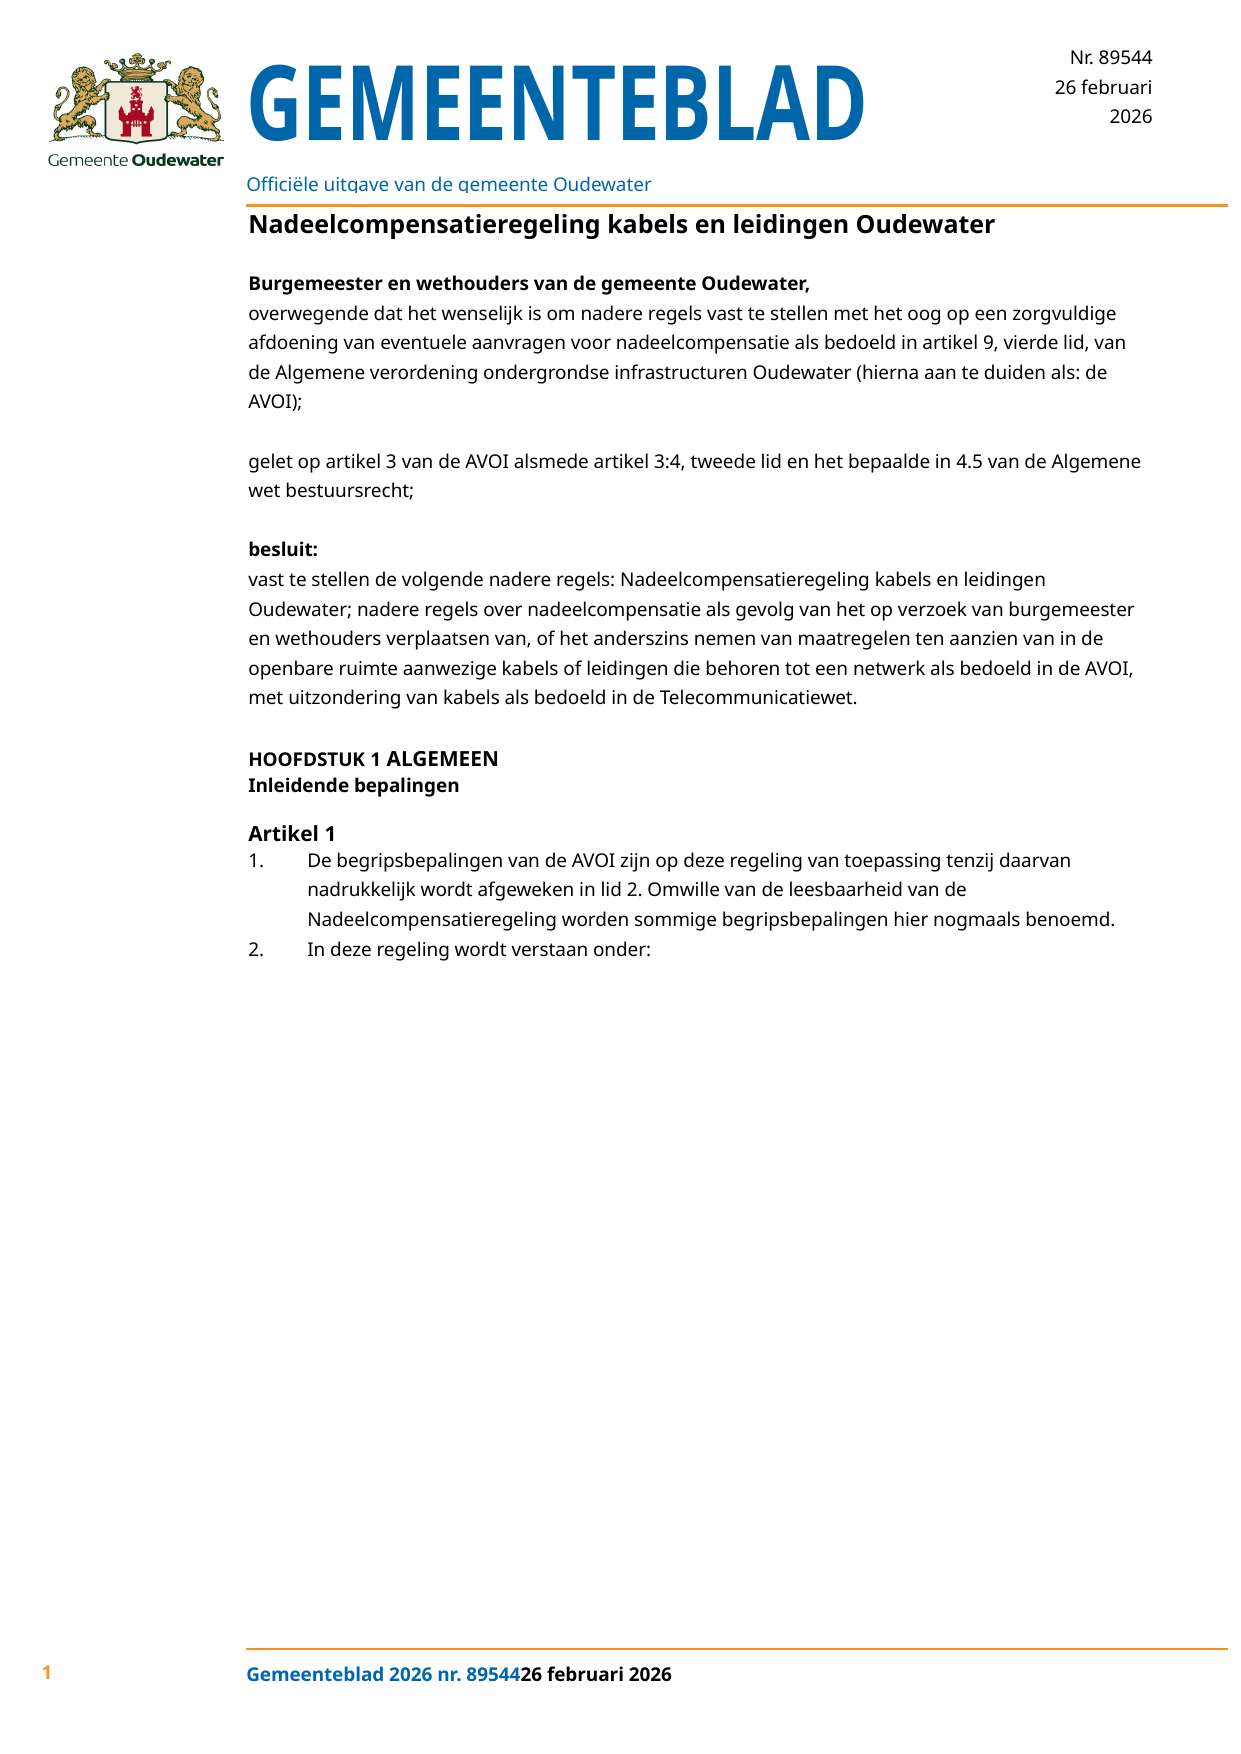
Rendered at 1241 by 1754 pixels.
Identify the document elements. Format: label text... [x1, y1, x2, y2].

text besluit: [248, 537, 1152, 562]
text Inleidende bepalingen [248, 772, 1152, 798]
text Nadeelcompensatieregeling kabels en leidingen Oudewater [248, 207, 1152, 241]
text HOOFDSTUK 1 ALGEMEEN [248, 744, 1152, 772]
text gelet op artikel 3 van de AVOI alsmede artikel 3:4, tweede lid en het bepaalde in 4.5 van de Algemene wet bestuursrecht; [248, 448, 1152, 503]
text overwegende dat het wenselijk is om nadere regels vast te stellen met het oog op een zorgvuldige afdoening van eventuele aanvragen voor nadeelcompensatie als bedoeld in artikel 9, vierde lid, van de Algemene verordening ondergrondse infrastructuren Oudewater (hierna aan te duiden als: de AVOI); [248, 300, 1152, 414]
list In deze regeling wordt verstaan onder: [248, 936, 1152, 962]
picture [41, 47, 231, 172]
text vast te stellen de volgende nadere regels: Nadeelcompensatieregeling kabels en leidingen Oudewater; nadere regels over nadeelcompensatie als gevolg van het op verzoek van burgemeester en wethouders verplaatsen van, of het anderszins nemen van maatregelen ten aanzien van in de openbare ruimte aanwezige kabels of leidingen die behoren tot een netwerk als bedoeld in de AVOI, met uitzondering van kabels als bedoeld in de Telecommunicatiewet. [248, 566, 1152, 710]
list De begripsbepalingen van de AVOI zijn op deze regeling van toepassing tenzij daarvan nadrukkelijk wordt afgeweken in lid 2. Omwille van de leesbaarheid van de Nadeelcompensatieregeling worden sommige begripsbepalingen hier nogmaals benoemd. [248, 847, 1152, 932]
text Burgemeester en wethouders van de gemeente Oudewater, [248, 270, 1152, 296]
text Artikel 1 [248, 819, 1152, 847]
